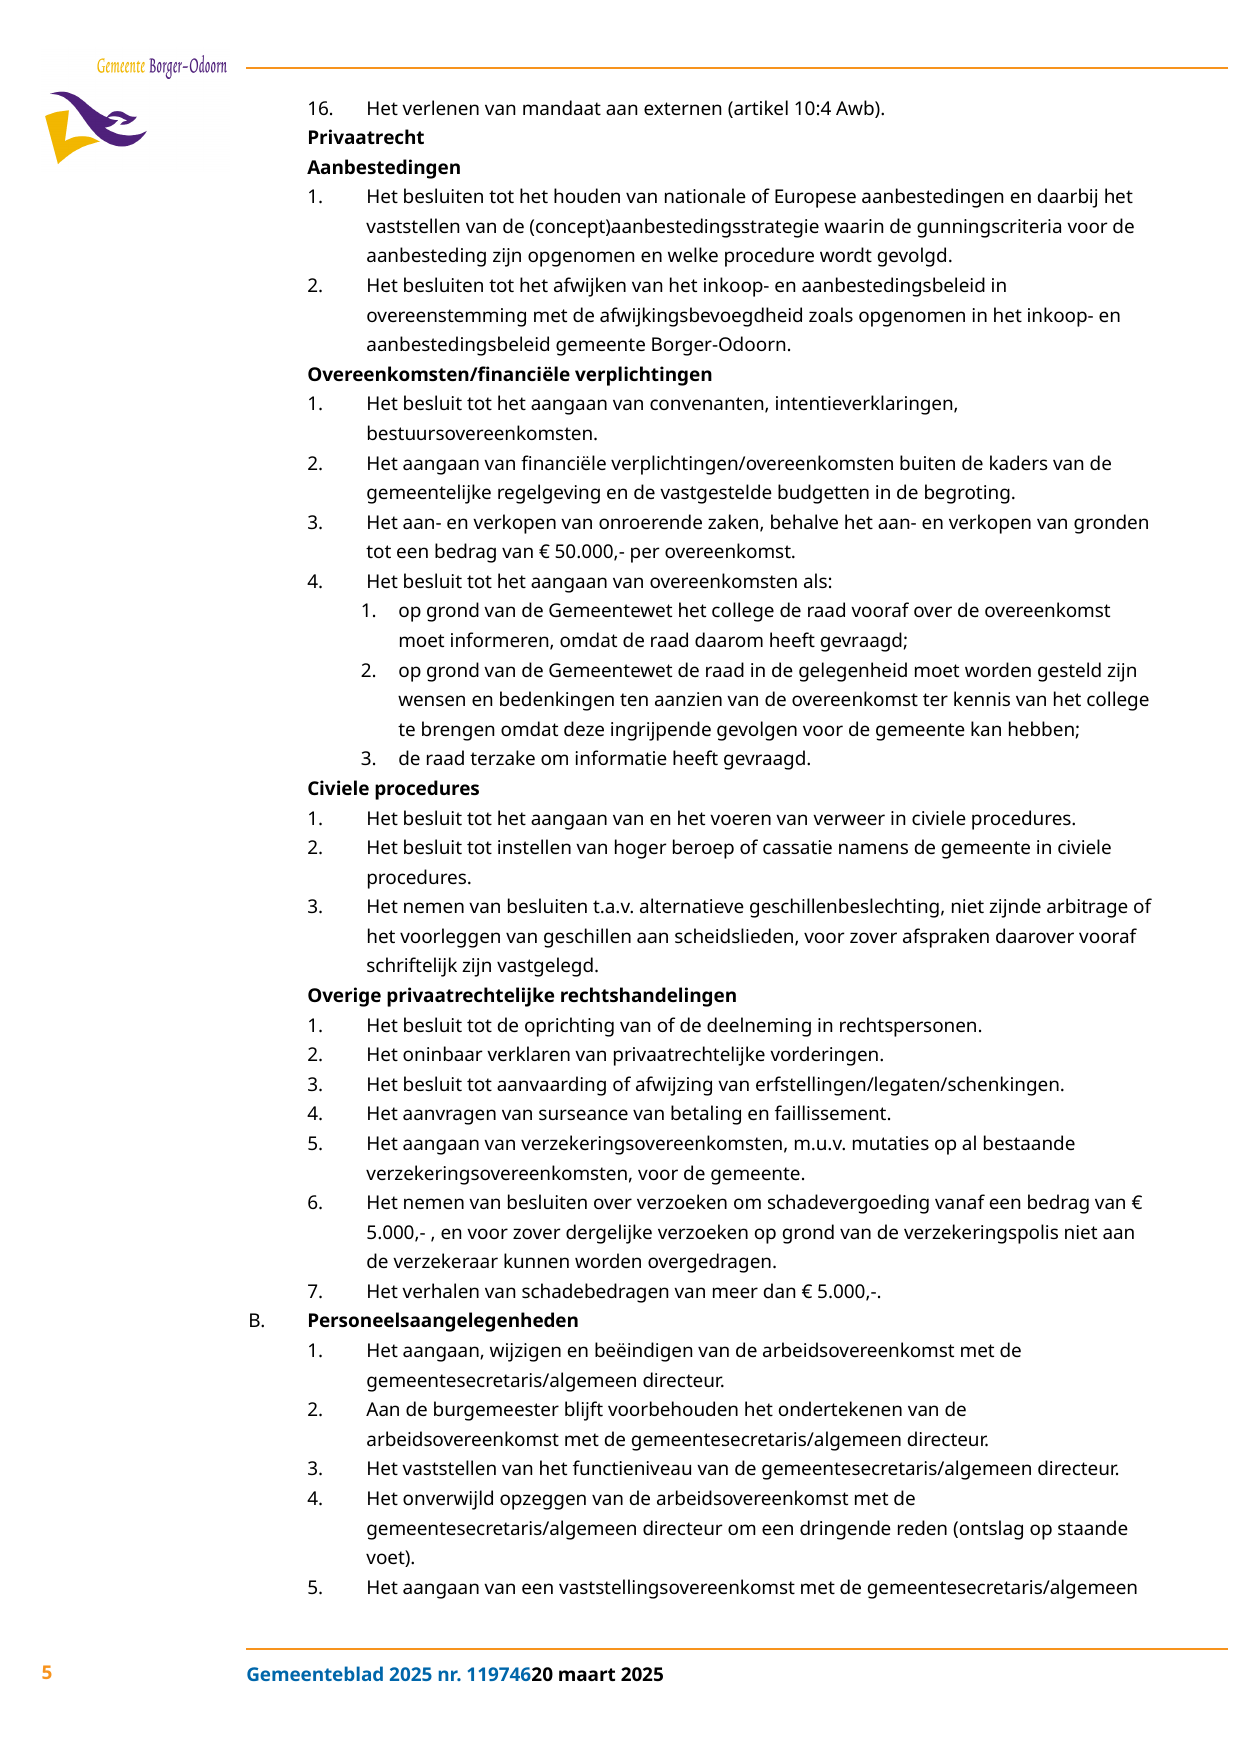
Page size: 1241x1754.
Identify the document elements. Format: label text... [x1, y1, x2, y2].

list Civiele procedures [248, 775, 1152, 801]
picture [41, 47, 231, 172]
list Het verlenen van mandaat aan externen (artikel 10:4 Awb). [307, 95, 1152, 121]
list Het besluit tot het aangaan van en het voeren van verweer in civiele procedures. [307, 805, 1152, 831]
list Het nemen van besluiten over verzoeken om schadevergoeding vanaf een bedrag van € 5.000,- , en voor zover dergelijke verzoeken op grond van de verzekeringspolis niet aan de verzekeraar kunnen worden overgedragen. [307, 1189, 1152, 1274]
list Het aangaan, wijzigen en beëindigen van de arbeidsovereenkomst met de gemeentesecretaris/algemeen directeur. [307, 1337, 1152, 1393]
list Overige privaatrechtelijke rechtshandelingen [248, 982, 1152, 1008]
list Aan de burgemeester blijft voorbehouden het ondertekenen van de arbeidsovereenkomst met de gemeentesecretaris/algemeen directeur. [307, 1396, 1152, 1452]
list Het aanvragen van surseance van betaling en faillissement. [307, 1101, 1152, 1126]
list op grond van de Gemeentewet de raad in de gelegenheid moet worden gesteld zijn wensen en bedenkingen ten aanzien van de overeenkomst ter kennis van het college te brengen omdat deze ingrijpende gevolgen voor de gemeente kan hebben; [361, 657, 1152, 742]
list Het besluiten tot het afwijken van het inkoop- en aanbestedingsbeleid in overeenstemming met de afwijkingsbevoegdheid zoals opgenomen in het inkoop- en aanbestedingsbeleid gemeente Borger-Odoorn. [307, 272, 1152, 357]
list Het besluit tot het aangaan van convenanten, intentieverklaringen, bestuursovereenkomsten. [307, 391, 1152, 446]
list Het aangaan van een vaststellingsovereenkomst met de gemeentesecretaris/algemeen [307, 1574, 1152, 1600]
list Het onverwijld opzeggen van de arbeidsovereenkomst met de gemeentesecretaris/algemeen directeur om een dringende reden (ontslag op staande voet). [307, 1485, 1152, 1570]
list op grond van de Gemeentewet het college de raad vooraf over de overeenkomst moet informeren, omdat de raad daarom heeft gevraagd; [361, 598, 1152, 653]
list Personeelsaangelegenheden [248, 1308, 1152, 1333]
list Het aangaan van financiële verplichtingen/overeenkomsten buiten de kaders van de gemeentelijke regelgeving en de vastgestelde budgetten in de begroting. [307, 450, 1152, 505]
list Het besluit tot het aangaan van overeenkomsten als: [307, 568, 1152, 594]
list Het vaststellen van het functieniveau van de gemeentesecretaris/algemeen directeur. [307, 1456, 1152, 1481]
list Het besluiten tot het houden van nationale of Europese aanbestedingen en daarbij het vaststellen van de (concept)aanbestedingsstrategie waarin de gunningscriteria voor de aanbesteding zijn opgenomen en welke procedure wordt gevolgd. [307, 183, 1152, 268]
list Het oninbaar verklaren van privaatrechtelijke vorderingen. [307, 1041, 1152, 1067]
list Het nemen van besluiten t.a.v. alternatieve geschillenbeslechting, niet zijnde arbitrage of het voorleggen van geschillen aan scheidslieden, voor zover afspraken daarover vooraf schriftelijk zijn vastgelegd. [307, 893, 1152, 978]
list de raad terzake om informatie heeft gevraagd. [361, 746, 1152, 771]
list Privaatrecht [248, 124, 1152, 150]
list Het besluit tot aanvaarding of afwijzing van erfstellingen/legaten/schenkingen. [307, 1071, 1152, 1097]
list Het besluit tot instellen van hoger beroep of cassatie namens de gemeente in civiele procedures. [307, 834, 1152, 890]
list Het besluit tot de oprichting van of de deelneming in rechtspersonen. [307, 1012, 1152, 1038]
list Aanbestedingen [248, 154, 1152, 180]
list Het aan- en verkopen van onroerende zaken, behalve het aan- en verkopen van gronden tot een bedrag van € 50.000,- per overeenkomst. [307, 509, 1152, 564]
list Overeenkomsten/financiële verplichtingen [248, 361, 1152, 387]
list Het aangaan van verzekeringsovereenkomsten, m.u.v. mutaties op al bestaande verzekeringsovereenkomsten, voor de gemeente. [307, 1130, 1152, 1186]
list Het verhalen van schadebedragen van meer dan € 5.000,-. [307, 1278, 1152, 1304]
